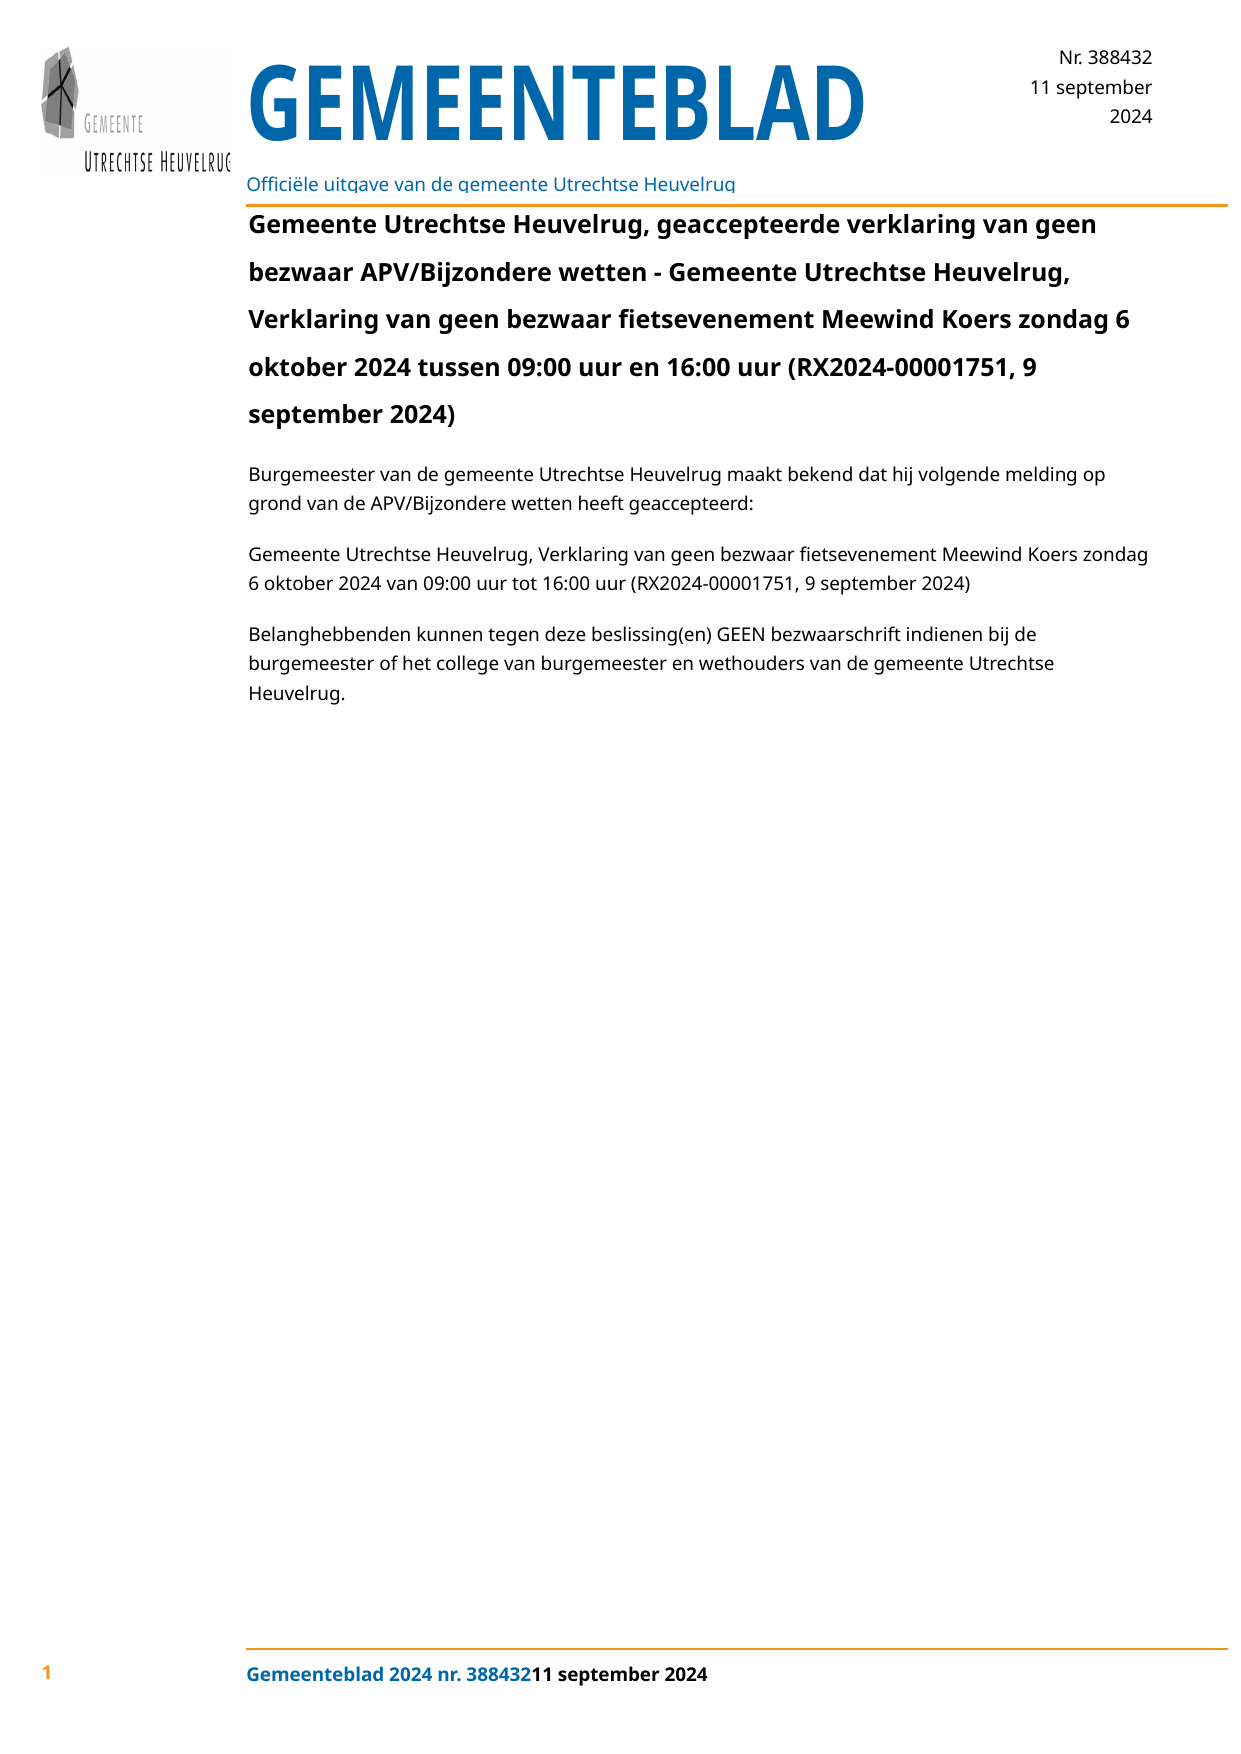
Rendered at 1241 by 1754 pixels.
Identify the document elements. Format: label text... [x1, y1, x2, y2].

picture [41, 47, 231, 172]
text Burgemeester van de gemeente Utrechtse Heuvelrug maakt bekend dat hij volgende melding op grond van de APV/Bijzondere wetten heeft geaccepteerd: [248, 461, 1152, 516]
text Belanghebbenden kunnen tegen deze beslissing(en) GEEN bezwaarschrift indienen bij de burgemeester of het college van burgemeester en wethouders van de gemeente Utrechtse Heuvelrug. [248, 621, 1152, 706]
text Gemeente Utrechtse Heuvelrug, geaccepteerde verklaring van geen bezwaar APV/Bijzondere wetten - Gemeente Utrechtse Heuvelrug, Verklaring van geen bezwaar fietsevenement Meewind Koers zondag 6 oktober 2024 tussen 09:00 uur en 16:00 uur (RX2024-00001751, 9 september 2024) [248, 207, 1152, 431]
text Gemeente Utrechtse Heuvelrug, Verklaring van geen bezwaar fietsevenement Meewind Koers zondag 6 oktober 2024 van 09:00 uur tot 16:00 uur (RX2024-00001751, 9 september 2024) [248, 541, 1152, 596]
